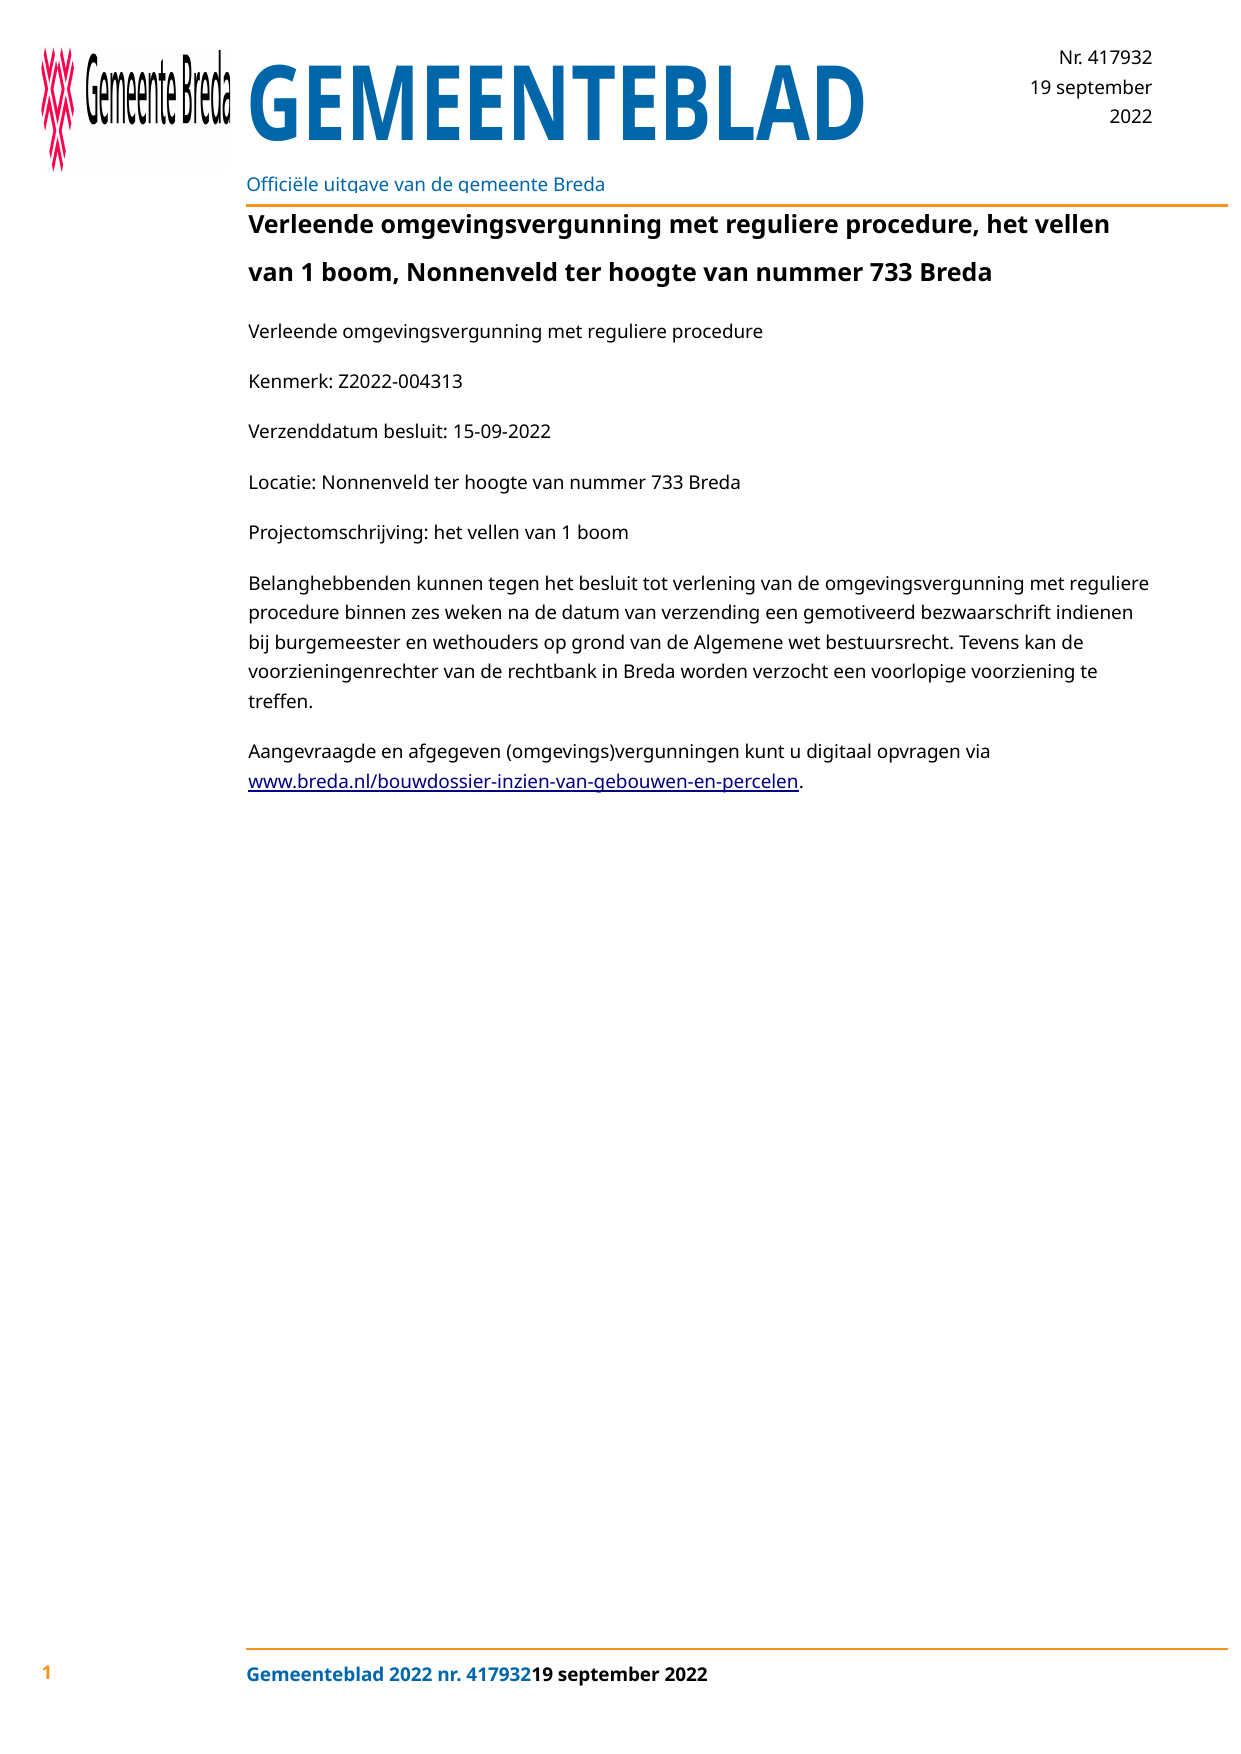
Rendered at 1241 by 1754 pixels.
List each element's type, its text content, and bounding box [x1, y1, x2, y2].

text Verzenddatum besluit: 15-09-2022 [248, 419, 1152, 444]
text Locatie: Nonnenveld ter hoogte van nummer 733 Breda [248, 469, 1152, 495]
text Projectomschrijving: het vellen van 1 boom [248, 519, 1152, 545]
picture [41, 47, 231, 172]
text Kenmerk: Z2022-004313 [248, 368, 1152, 394]
text Verleende omgevingsvergunning met reguliere procedure [248, 318, 1152, 344]
text Verleende omgevingsvergunning met reguliere procedure, het vellen van 1 boom, Nonnenveld ter hoogte van nummer 733 Breda [248, 207, 1152, 288]
text Aangevraagde en afgegeven (omgevings)vergunningen kunt u digitaal opvragen via www.breda.nl/bouwdossier-inzien-van-gebouwen-en-percelen. [248, 739, 1152, 794]
text Belanghebbenden kunnen tegen het besluit tot verlening van de omgevingsvergunning met reguliere procedure binnen zes weken na de datum van verzending een gemotiveerd bezwaarschrift indienen bij burgemeester en wethouders op grond van de Algemene wet bestuursrecht. Tevens kan de voorzieningenrechter van de rechtbank in Breda worden verzocht een voorlopige voorziening te treffen. [248, 570, 1152, 714]
